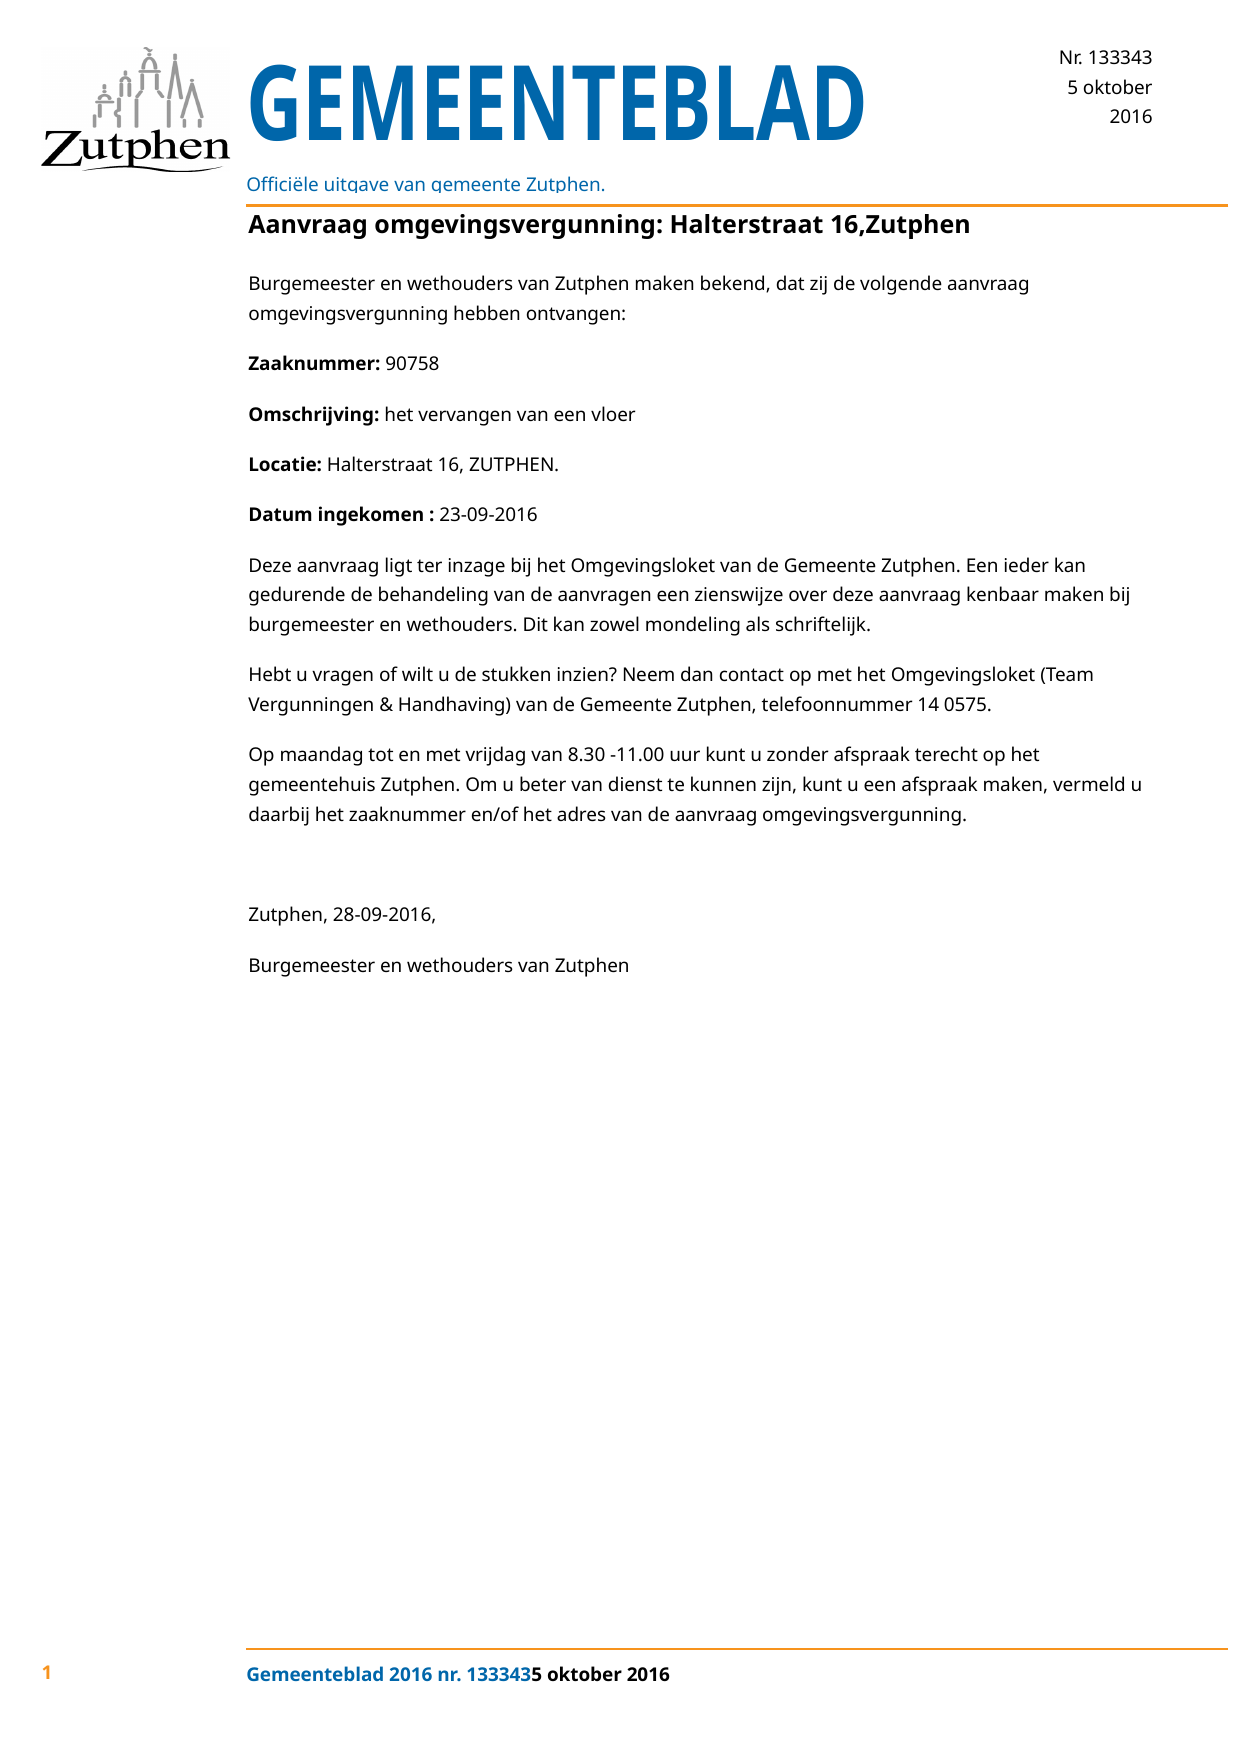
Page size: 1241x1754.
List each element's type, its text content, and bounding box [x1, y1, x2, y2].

text Datum ingekomen : 23-09-2016 [248, 502, 1152, 527]
text Aanvraag omgevingsvergunning: Halterstraat 16,Zutphen [248, 207, 1152, 241]
text Omschrijving: het vervangen van een vloer [248, 401, 1152, 426]
text Zutphen, 28-09-2016, [248, 902, 1152, 927]
text Burgemeester en wethouders van Zutphen [248, 952, 1152, 978]
text Zaaknummer: 90758 [248, 350, 1152, 376]
text Burgemeester en wethouders van Zutphen maken bekend, dat zij de volgende aanvraag omgevingsvergunning hebben ontvangen: [248, 270, 1152, 326]
picture [41, 47, 231, 172]
text Op maandag tot en met vrijdag van 8.30 -11.00 uur kunt u zonder afspraak terecht op het gemeentehuis Zutphen. Om u beter van dienst te kunnen zijn, kunt u een afspraak maken, vermeld u daarbij het zaaknummer en/of het adres van de aanvraag omgevingsvergunning. [248, 742, 1152, 826]
text Locatie: Halterstraat 16, ZUTPHEN. [248, 451, 1152, 477]
text Deze aanvraag ligt ter inzage bij het Omgevingsloket van de Gemeente Zutphen. Een ieder kan gedurende de behandeling van de aanvragen een zienswijze over deze aanvraag kenbaar maken bij burgemeester en wethouders. Dit kan zowel mondeling als schriftelijk. [248, 552, 1152, 637]
text Hebt u vragen of wilt u de stukken inzien? Neem dan contact op met het Omgevingsloket (Team Vergunningen & Handhaving) van de Gemeente Zutphen, telefoonnummer 14 0575. [248, 662, 1152, 717]
